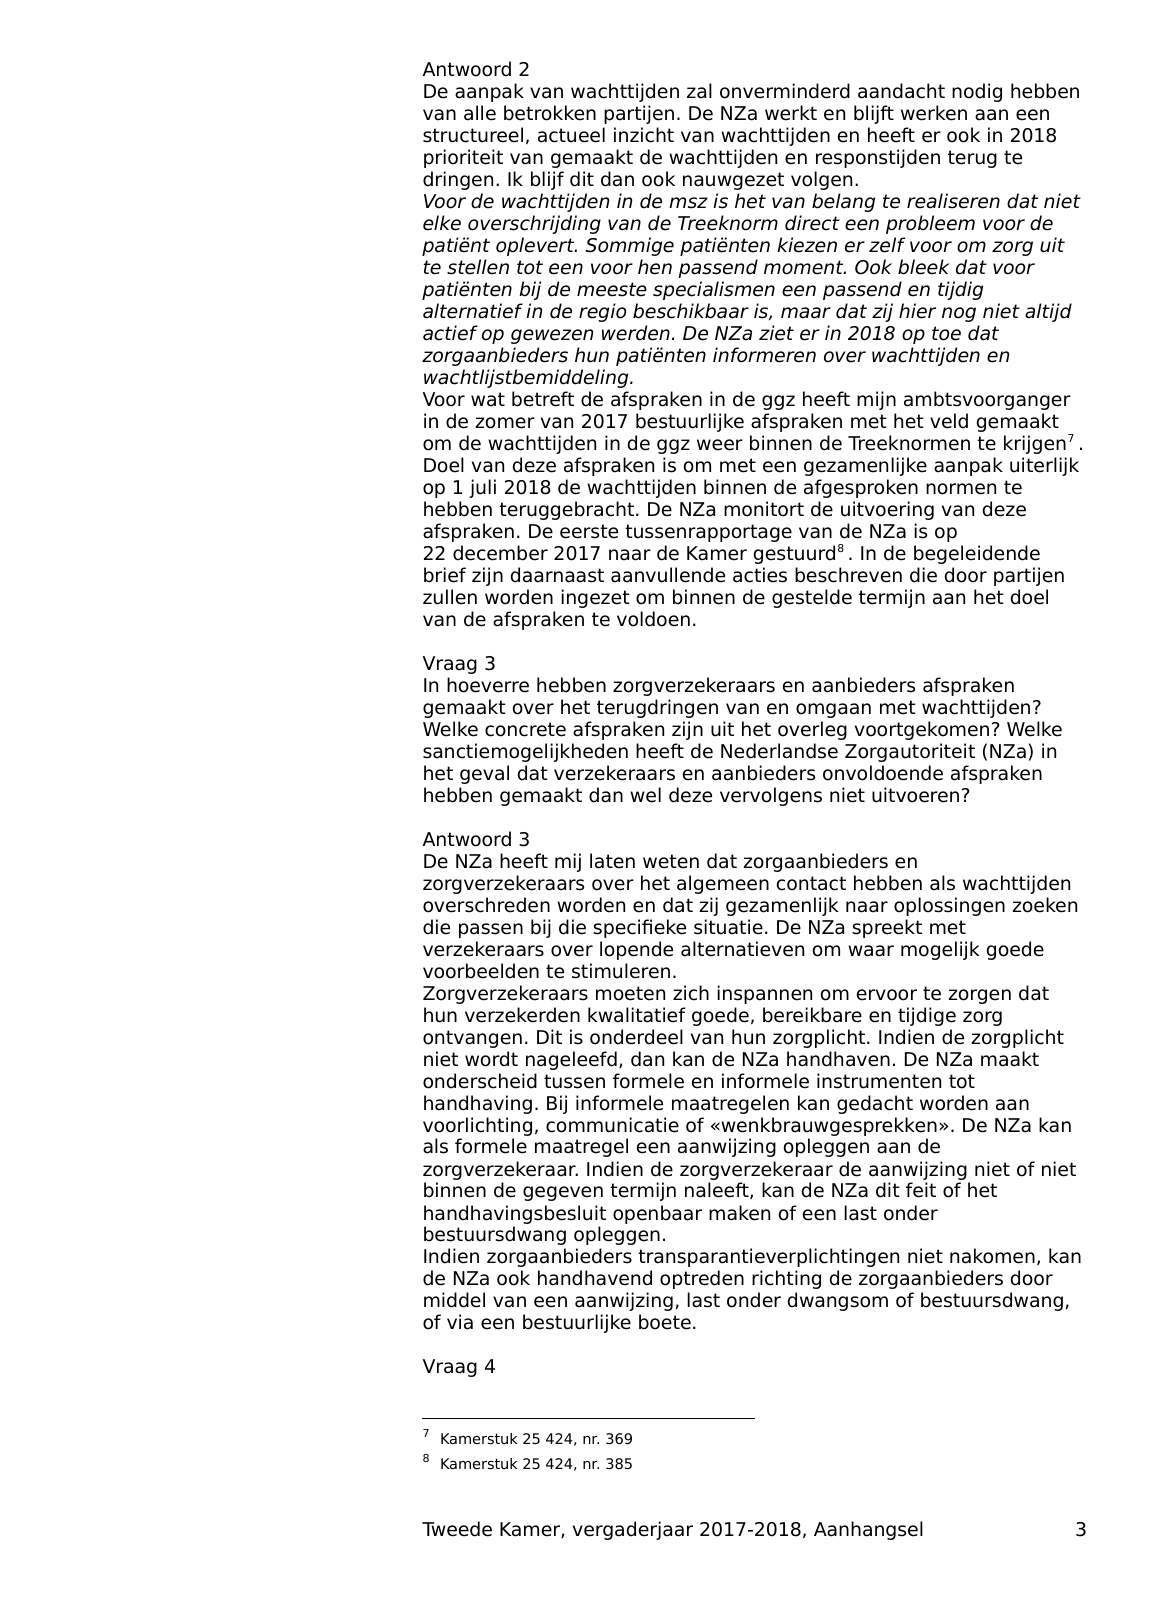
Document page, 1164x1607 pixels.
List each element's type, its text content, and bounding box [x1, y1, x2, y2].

text Indien zorgaanbieders transparantieverplichtingen niet nakomen, kan de NZa ook handhavend optreden richting de zorgaanbieders door middel van een aanwijzing, last onder dwangsom of bestuursdwang, of via een bestuurlijke boete. [422, 1246, 1087, 1334]
text Vraag 4 [422, 1356, 1087, 1378]
text Voor de wachttijden in de msz is het van belang te realiseren dat niet elke overschrijding van de Treeknorm direct een probleem voor de patiënt oplevert. Sommige patiënten kiezen er zelf voor om zorg uit te stellen tot een voor hen passend moment. Ook bleek dat voor patiënten bij de meeste specialismen een passend en tijdig alternatief in de regio beschikbaar is, maar dat zij hier nog niet altijd actief op gewezen werden. De NZa ziet er in 2018 op toe dat zorgaanbieders hun patiënten informeren over wachttijden en wachtlijstbemiddeling. [422, 191, 1087, 389]
text Antwoord 2 [422, 59, 1087, 81]
text In hoeverre hebben zorgverzekeraars en aanbieders afspraken gemaakt over het terugdringen van en omgaan met wachttijden? Welke concrete afspraken zijn uit het overleg voortgekomen? Welke sanctiemogelijkheden heeft de Nederlandse Zorgautoriteit (NZa) in het geval dat verzekeraars en aanbieders onvoldoende afspraken hebben gemaakt dan wel deze vervolgens niet uitvoeren? [422, 675, 1087, 807]
text De NZa heeft mij laten weten dat zorgaanbieders en zorgverzekeraars over het algemeen contact hebben als wachttijden overschreden worden en dat zij gezamenlijk naar oplossingen zoeken die passen bij die specifieke situatie. De NZa spreekt met verzekeraars over lopende alternatieven om waar mogelijk goede voorbeelden te stimuleren. [422, 851, 1087, 983]
text Voor wat betreft de afspraken in de ggz heeft mijn ambtsvoorganger in de zomer van 2017 bestuurlijke afspraken met het veld gemaakt om de wachttijden in de ggz weer binnen de Treeknormen te krijgen. Doel van deze afspraken is om met een gezamenlijke aanpak uiterlijk op 1 juli 2018 de wachttijden binnen de afgesproken normen te hebben teruggebracht. De NZa monitort de uitvoering van deze afspraken. De eerste tussenrapportage van de NZa is op 22 december 2017 naar de Kamer gestuurd. In de begeleidende brief zijn daarnaast aanvullende acties beschreven die door partijen zullen worden ingezet om binnen de gestelde termijn aan het doel van de afspraken te voldoen. [422, 389, 1087, 631]
text Zorgverzekeraars moeten zich inspannen om ervoor te zorgen dat hun verzekerden kwalitatief goede, bereikbare en tijdige zorg ontvangen. Dit is onderdeel van hun zorgplicht. Indien de zorgplicht niet wordt nageleefd, dan kan de NZa handhaven. De NZa maakt onderscheid tussen formele en informele instrumenten tot handhaving. Bij informele maatregelen kan gedacht worden aan voorlichting, communicatie of «wenkbrauwgesprekken». De NZa kan als formele maatregel een aanwijzing opleggen aan de zorgverzekeraar. Indien de zorgverzekeraar de aanwijzing niet of niet binnen de gegeven termijn naleeft, kan de NZa dit feit of het handhavingsbesluit openbaar maken of een last onder bestuursdwang opleggen. [422, 983, 1087, 1246]
text Kamerstuk 25 424, nr. 369 [422, 1427, 1087, 1449]
text De aanpak van wachttijden zal onverminderd aandacht nodig hebben van alle betrokken partijen. De NZa werkt en blijft werken aan een structureel, actueel inzicht van wachttijden en heeft er ook in 2018 prioriteit van gemaakt de wachttijden en responstijden terug te dringen. Ik blijf dit dan ook nauwgezet volgen. [422, 81, 1087, 191]
text Kamerstuk 25 424, nr. 385 [422, 1452, 1087, 1474]
text Antwoord 3 [422, 829, 1087, 851]
text Vraag 3 [422, 653, 1087, 675]
